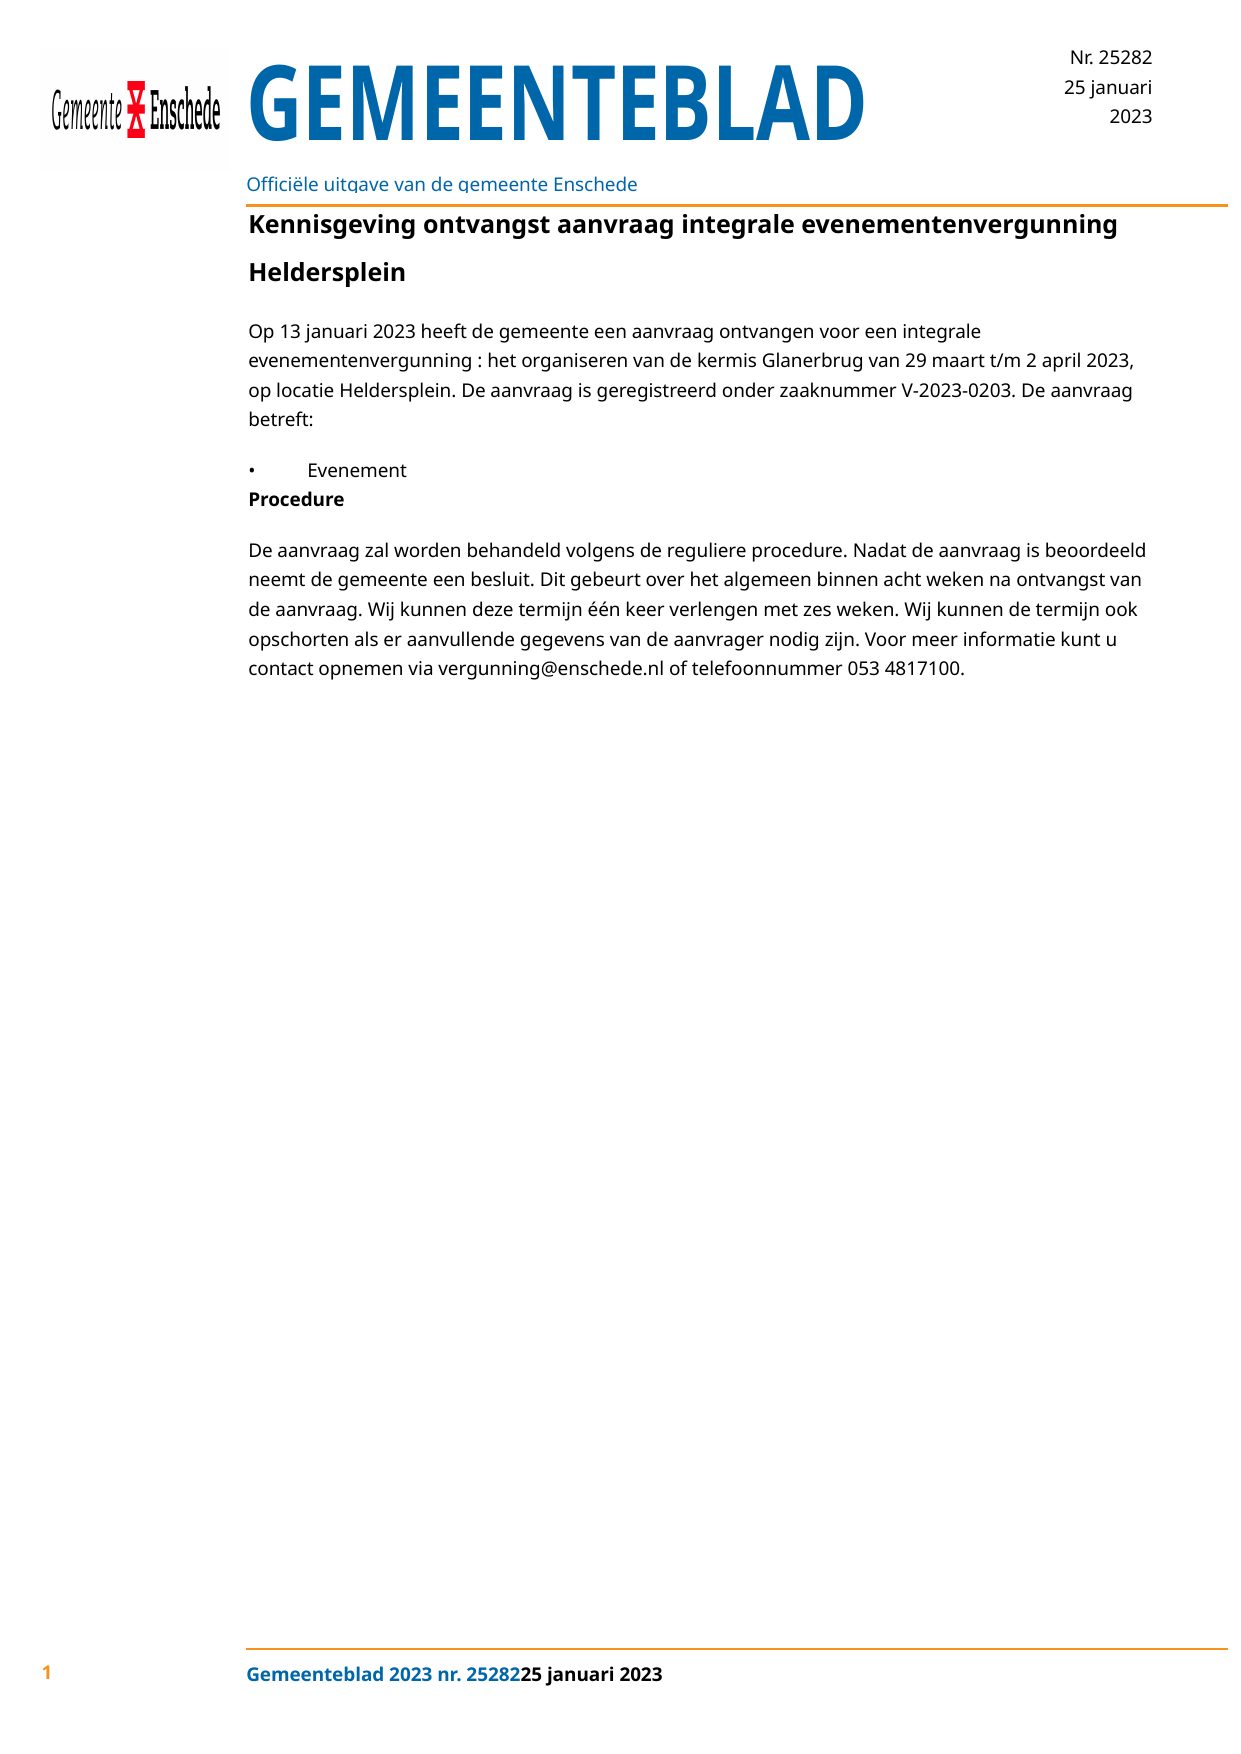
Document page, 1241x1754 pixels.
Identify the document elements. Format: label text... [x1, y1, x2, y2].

text Kennisgeving ontvangst aanvraag integrale evenementenvergunning Heldersplein [248, 207, 1152, 288]
text De aanvraag zal worden behandeld volgens de reguliere procedure. Nadat de aanvraag is beoordeeld neemt de gemeente een besluit. Dit gebeurt over het algemeen binnen acht weken na ontvangst van de aanvraag. Wij kunnen deze termijn één keer verlengen met zes weken. Wij kunnen de termijn ook opschorten als er aanvullende gegevens van de aanvrager nodig zijn. Voor meer informatie kunt u contact opnemen via vergunning@enschede.nl of telefoonnummer 053 4817100. [248, 537, 1152, 681]
picture [41, 47, 231, 172]
text Procedure [248, 487, 1152, 512]
text Op 13 januari 2023 heeft de gemeente een aanvraag ontvangen voor een integrale evenementenvergunning : het organiseren van de kermis Glanerbrug van 29 maart t/m 2 april 2023, op locatie Heldersplein. De aanvraag is geregistreerd onder zaaknummer V-2023-0203. De aanvraag betreft: [248, 318, 1152, 432]
list Evenement [248, 457, 1152, 483]
